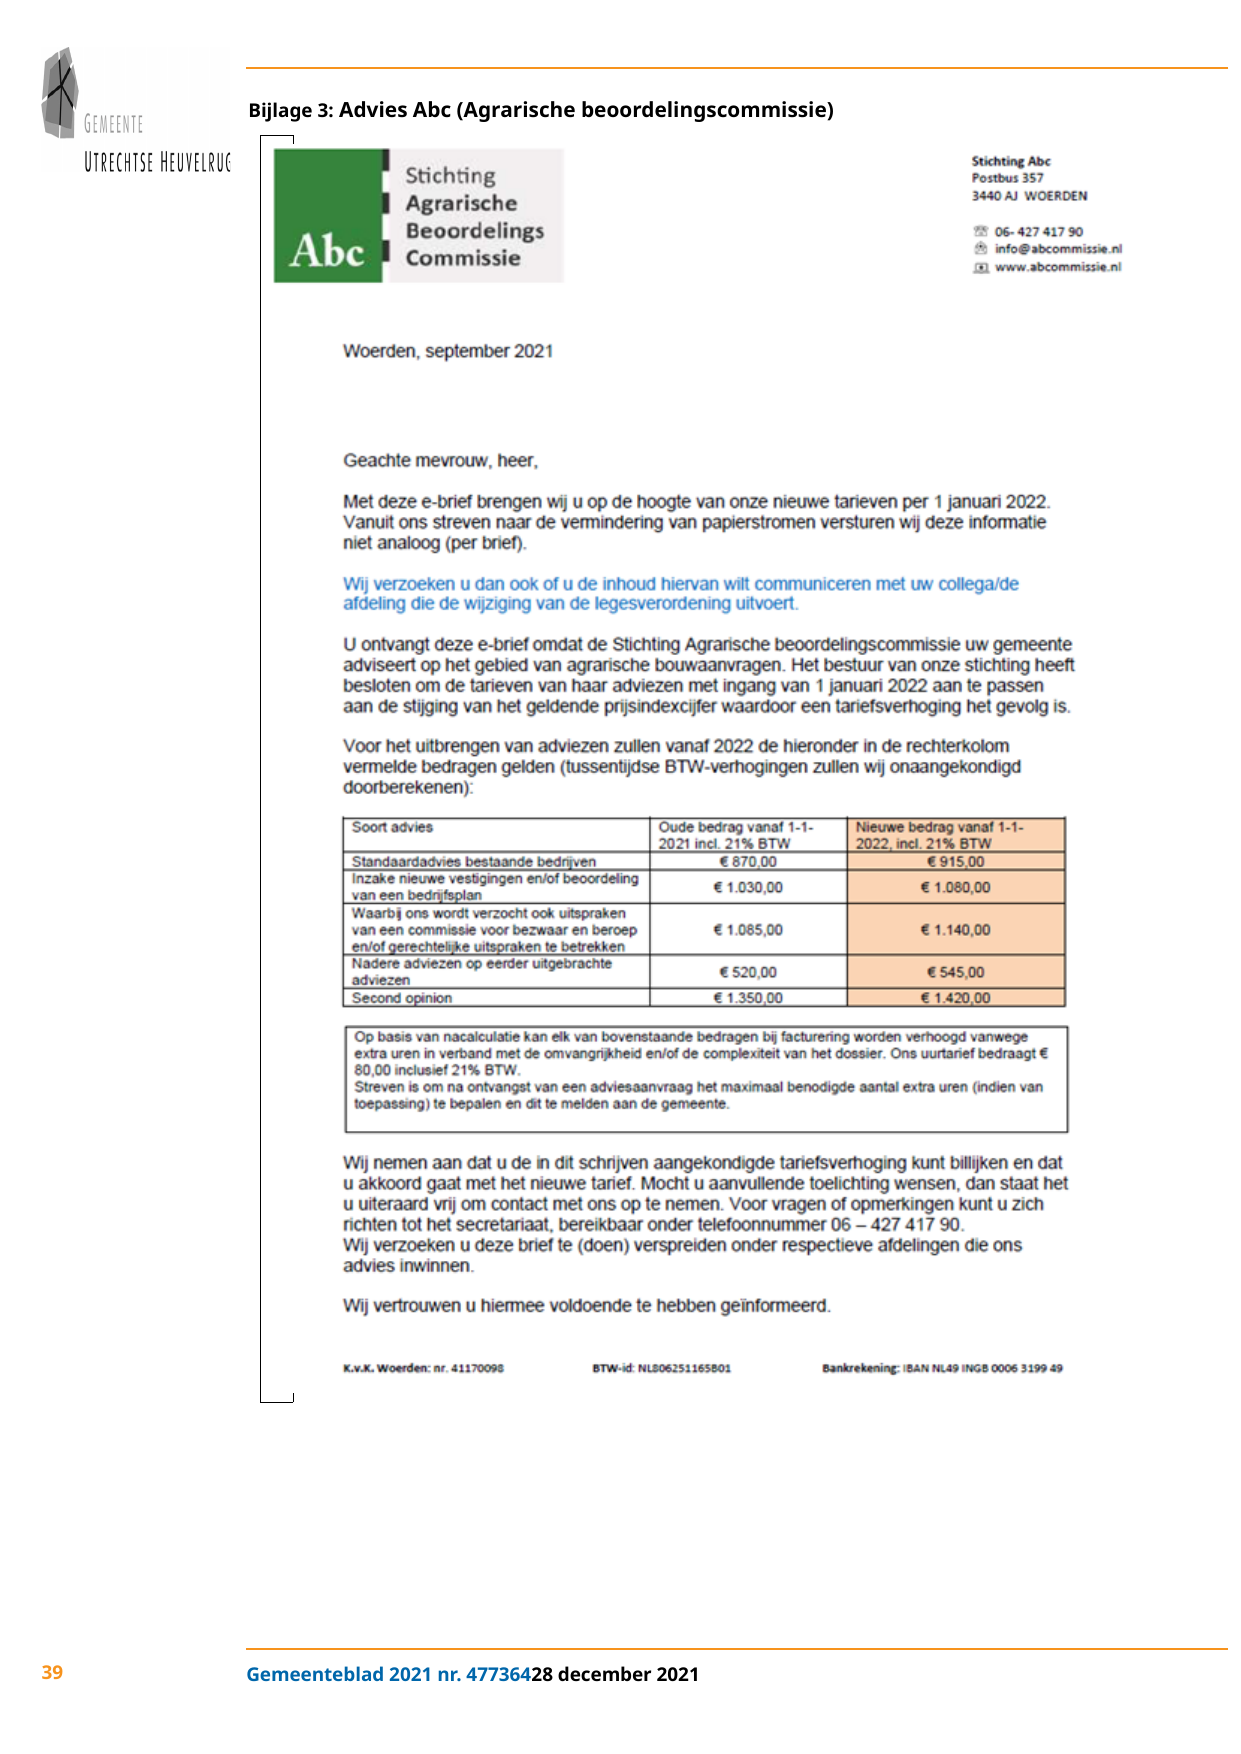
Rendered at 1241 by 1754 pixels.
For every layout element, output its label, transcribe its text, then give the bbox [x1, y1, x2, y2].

text Bijlage 3: Advies Abc (Agrarische beoordelingscommissie) [248, 95, 1152, 123]
picture [41, 47, 231, 172]
picture [268, 144, 1173, 1393]
